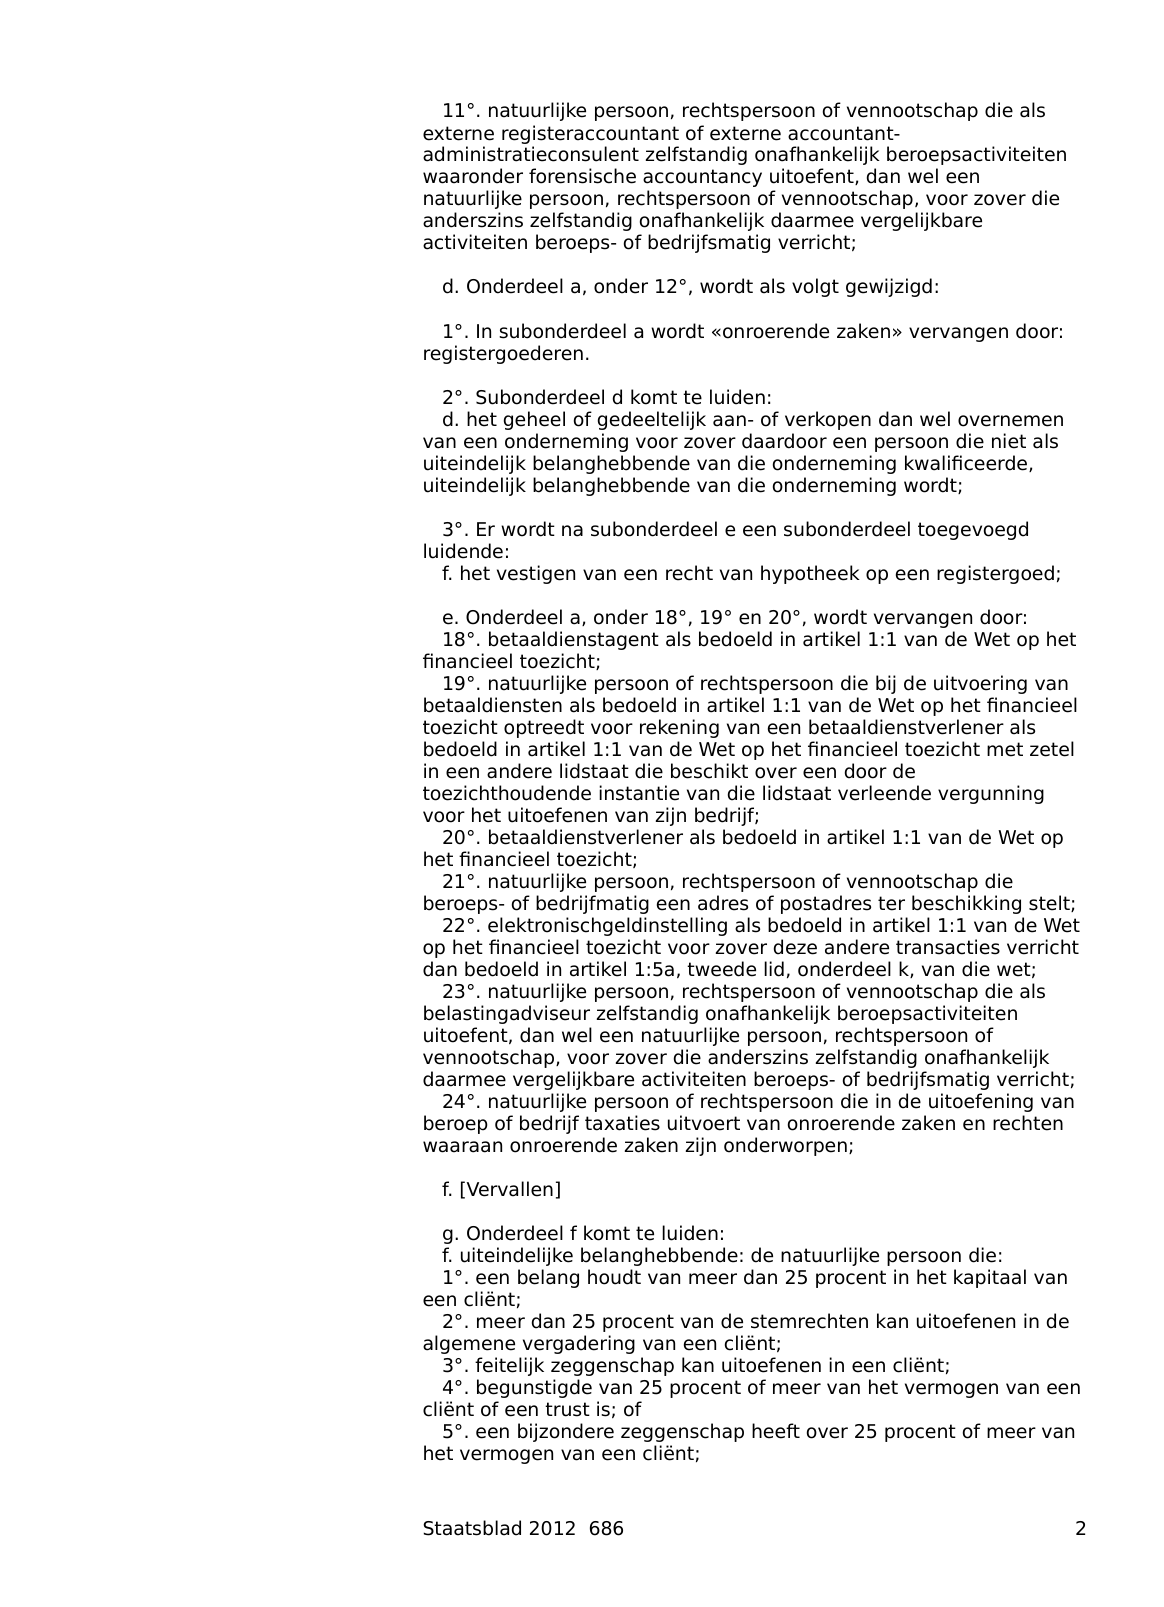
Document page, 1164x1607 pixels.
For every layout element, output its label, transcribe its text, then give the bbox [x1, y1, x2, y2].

text 1°. In subonderdeel a wordt «onroerende zaken» vervangen door: registergoederen. [422, 321, 1087, 364]
text 4°. begunstigde van 25 procent of meer van het vermogen van een cliënt of een trust is; of [422, 1377, 1087, 1421]
text 2°. Subonderdeel d komt te luiden: [422, 387, 1087, 409]
text 20°. betaaldienstverlener als bedoeld in artikel 1:1 van de Wet op het financieel toezicht; [422, 827, 1087, 871]
text 11°. natuurlijke persoon, rechtspersoon of vennootschap die als externe registeraccountant of externe accountant-administratieconsulent zelfstandig onafhankelijk beroepsactiviteiten waaronder forensische accountancy uitoefent, dan wel een natuurlijke persoon, rechtspersoon of vennootschap, voor zover die anderszins zelfstandig onafhankelijk daarmee vergelijkbare activiteiten beroeps- of bedrijfsmatig verricht; [422, 100, 1087, 254]
text f. [Vervallen] [422, 1179, 1087, 1201]
text 1°. een belang houdt van meer dan 25 procent in het kapitaal van een cliënt; [422, 1267, 1087, 1311]
text 22°. elektronischgeldinstelling als bedoeld in artikel 1:1 van de Wet op het financieel toezicht voor zover deze andere transacties verricht dan bedoeld in artikel 1:5a, tweede lid, onderdeel k, van die wet; [422, 915, 1087, 981]
text 19°. natuurlijke persoon of rechtspersoon die bij de uitvoering van betaaldiensten als bedoeld in artikel 1:1 van de Wet op het financieel toezicht optreedt voor rekening van een betaaldienstverlener als bedoeld in artikel 1:1 van de Wet op het financieel toezicht met zetel in een andere lidstaat die beschikt over een door de toezichthoudende instantie van die lidstaat verleende vergunning voor het uitoefenen van zijn bedrijf; [422, 673, 1087, 827]
text f. uiteindelijke belanghebbende: de natuurlijke persoon die: [422, 1245, 1087, 1267]
text g. Onderdeel f komt te luiden: [422, 1223, 1087, 1245]
text 18°. betaaldienstagent als bedoeld in artikel 1:1 van de Wet op het financieel toezicht; [422, 629, 1087, 673]
text 23°. natuurlijke persoon, rechtspersoon of vennootschap die als belastingadviseur zelfstandig onafhankelijk beroepsactiviteiten uitoefent, dan wel een natuurlijke persoon, rechtspersoon of vennootschap, voor zover die anderszins zelfstandig onafhankelijk daarmee vergelijkbare activiteiten beroeps- of bedrijfsmatig verricht; [422, 981, 1087, 1091]
text 5°. een bijzondere zeggenschap heeft over 25 procent of meer van het vermogen van een cliënt; [422, 1421, 1087, 1464]
text 24°. natuurlijke persoon of rechtspersoon die in de uitoefening van beroep of bedrijf taxaties uitvoert van onroerende zaken en rechten waaraan onroerende zaken zijn onderworpen; [422, 1091, 1087, 1156]
text f. het vestigen van een recht van hypotheek op een registergoed; [422, 563, 1087, 585]
text 3°. Er wordt na subonderdeel e een subonderdeel toegevoegd luidende: [422, 519, 1087, 563]
text 21°. natuurlijke persoon, rechtspersoon of vennootschap die beroeps- of bedrijfmatig een adres of postadres ter beschikking stelt; [422, 871, 1087, 915]
text 2°. meer dan 25 procent van de stemrechten kan uitoefenen in de algemene vergadering van een cliënt; [422, 1311, 1087, 1355]
text 3°. feitelijk zeggenschap kan uitoefenen in een cliënt; [422, 1355, 1087, 1377]
text d. Onderdeel a, onder 12°, wordt als volgt gewijzigd: [422, 276, 1087, 298]
text d. het geheel of gedeeltelijk aan- of verkopen dan wel overnemen van een onderneming voor zover daardoor een persoon die niet als uiteindelijk belanghebbende van die onderneming kwalificeerde, uiteindelijk belanghebbende van die onderneming wordt; [422, 409, 1087, 497]
text e. Onderdeel a, onder 18°, 19° en 20°, wordt vervangen door: [422, 607, 1087, 629]
